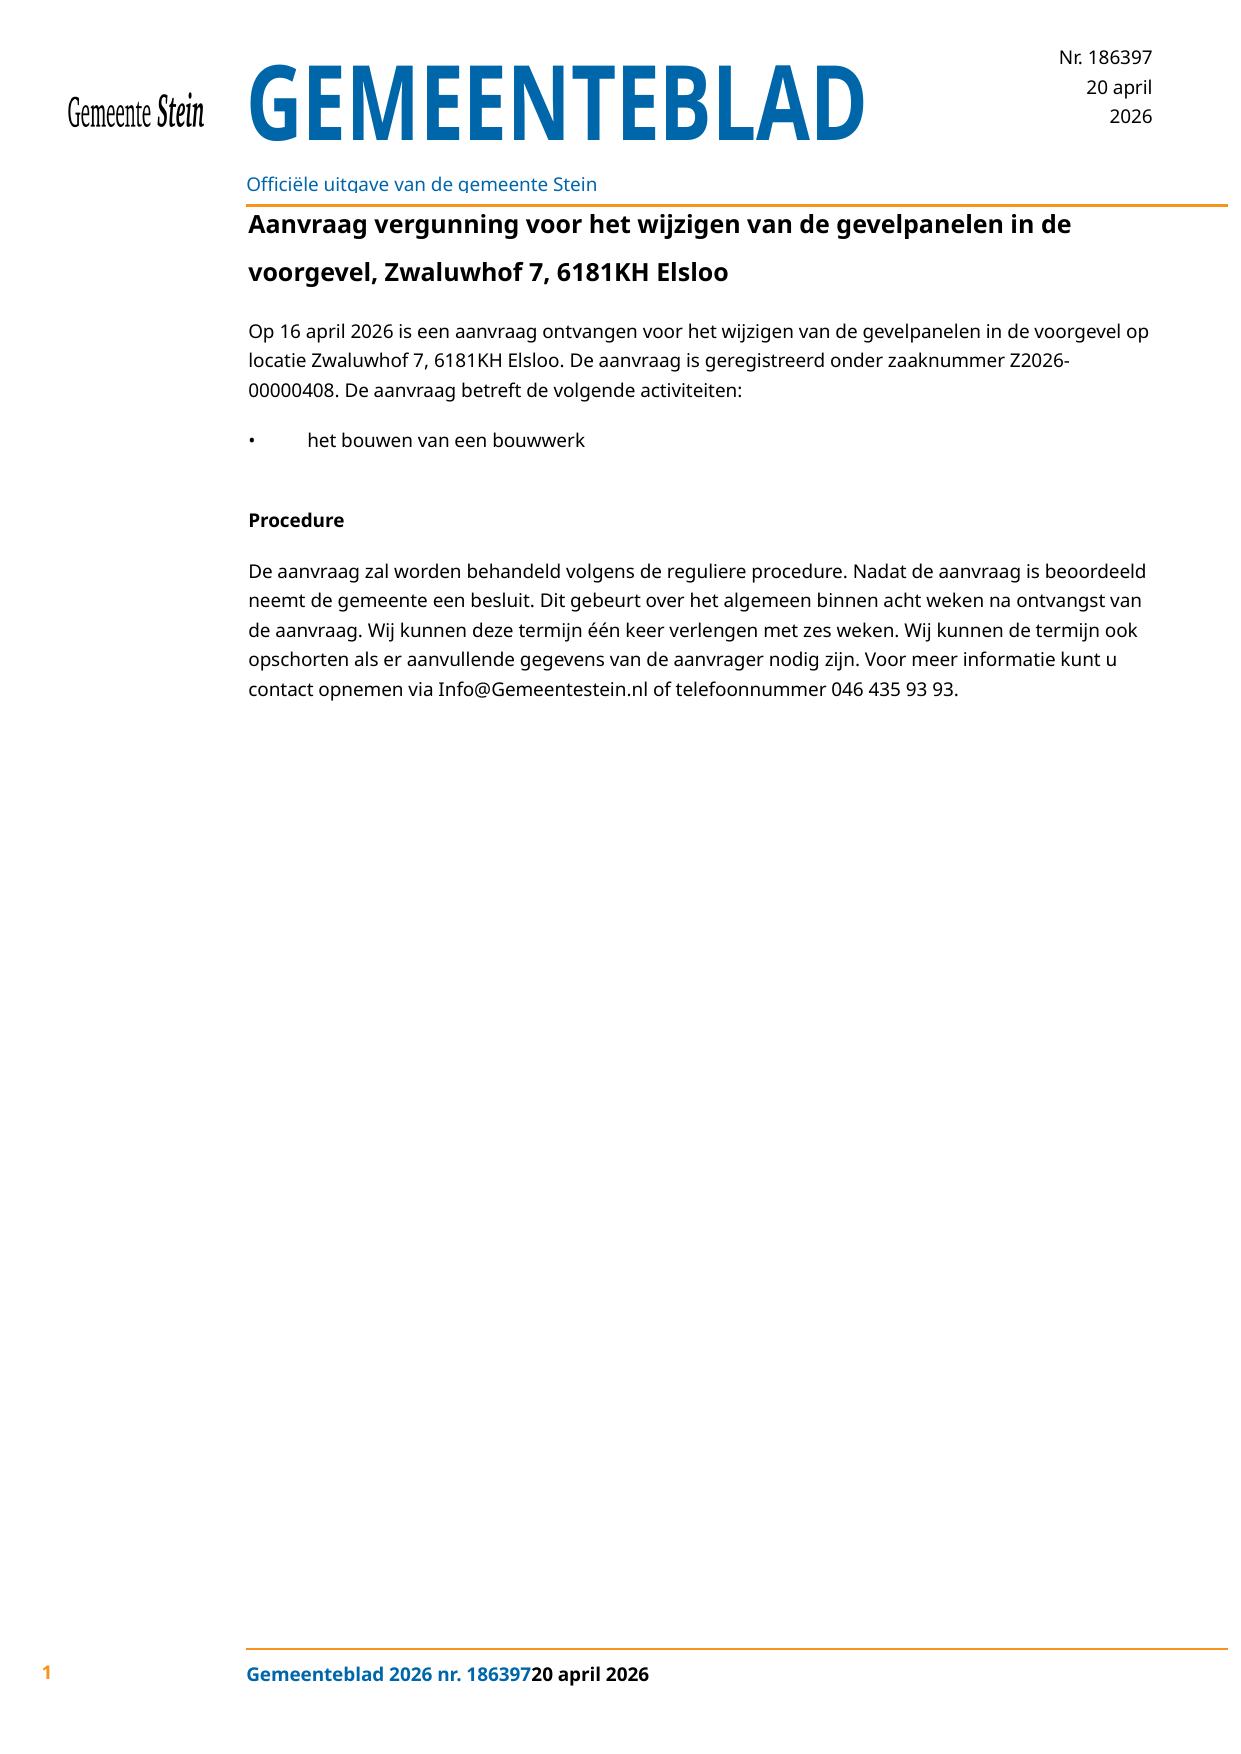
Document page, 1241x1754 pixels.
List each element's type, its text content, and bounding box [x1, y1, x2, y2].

text De aanvraag zal worden behandeld volgens de reguliere procedure. Nadat de aanvraag is beoordeeld neemt de gemeente een besluit. Dit gebeurt over het algemeen binnen acht weken na ontvangst van de aanvraag. Wij kunnen deze termijn één keer verlengen met zes weken. Wij kunnen de termijn ook opschorten als er aanvullende gegevens van de aanvrager nodig zijn. Voor meer informatie kunt u contact opnemen via Info@Gemeentestein.nl of telefoonnummer 046 435 93 93. [248, 558, 1152, 702]
picture [41, 47, 231, 172]
text Procedure [248, 507, 1152, 533]
list het bouwen van een bouwwerk [248, 427, 1152, 453]
text Op 16 april 2026 is een aanvraag ontvangen voor het wijzigen van de gevelpanelen in de voorgevel op locatie Zwaluwhof 7, 6181KH Elsloo. De aanvraag is geregistreerd onder zaaknummer Z2026-00000408. De aanvraag betreft de volgende activiteiten: [248, 318, 1152, 403]
text Aanvraag vergunning voor het wijzigen van de gevelpanelen in de voorgevel, Zwaluwhof 7, 6181KH Elsloo [248, 207, 1152, 288]
